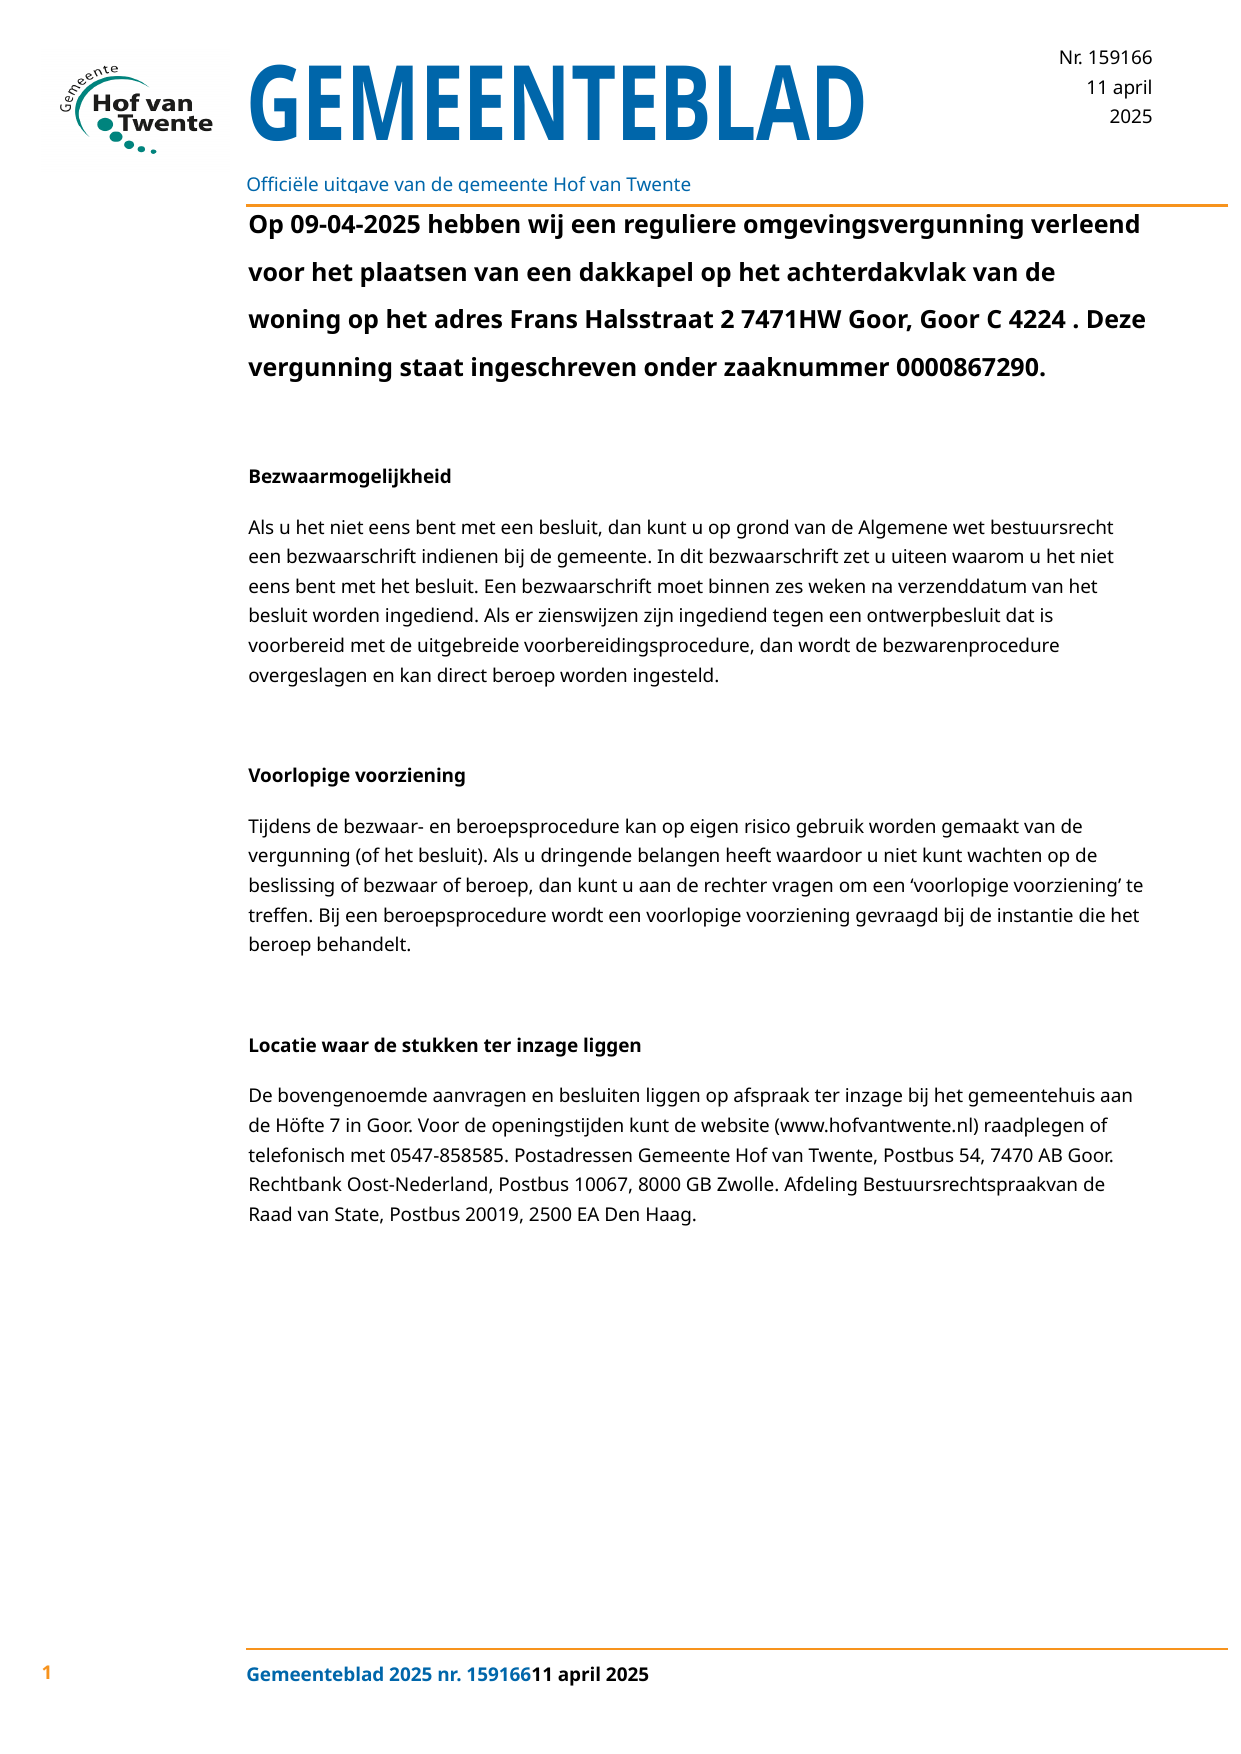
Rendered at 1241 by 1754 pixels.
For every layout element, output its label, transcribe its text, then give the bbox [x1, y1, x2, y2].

text Als u het niet eens bent met een besluit, dan kunt u op grond van de Algemene wet bestuursrecht een bezwaarschrift indienen bij de gemeente. In dit bezwaarschrift zet u uiteen waarom u het niet eens bent met het besluit. Een bezwaarschrift moet binnen zes weken na verzenddatum van het besluit worden ingediend. Als er zienswijzen zijn ingediend tegen een ontwerpbesluit dat is voorbereid met de uitgebreide voorbereidingsprocedure, dan wordt de bezwarenprocedure overgeslagen en kan direct beroep worden ingesteld. [248, 514, 1152, 688]
text Bezwaarmogelijkheid [248, 463, 1152, 489]
text Locatie waar de stukken ter inzage liggen [248, 1032, 1152, 1058]
text Op 09-04-2025 hebben wij een reguliere omgevingsvergunning verleend voor het plaatsen van een dakkapel op het achterdakvlak van de woning op het adres Frans Halsstraat 2 7471HW Goor, Goor C 4224 . Deze vergunning staat ingeschreven onder zaaknummer 0000867290. [248, 207, 1152, 384]
text Voorlopige voorziening [248, 763, 1152, 788]
text De bovengenoemde aanvragen en besluiten liggen op afspraak ter inzage bij het gemeentehuis aan de Höfte 7 in Goor. Voor de openingstijden kunt de website (www.hofvantwente.nl) raadplegen of telefonisch met 0547-858585. Postadressen Gemeente Hof van Twente, Postbus 54, 7470 AB Goor. Rechtbank Oost-Nederland, Postbus 10067, 8000 GB Zwolle. Afdeling Bestuursrechtspraakvan de Raad van State, Postbus 20019, 2500 EA Den Haag. [248, 1083, 1152, 1227]
picture [41, 47, 231, 172]
text Tijdens de bezwaar- en beroepsprocedure kan op eigen risico gebruik worden gemaakt van de vergunning (of het besluit). Als u dringende belangen heeft waardoor u niet kunt wachten op de beslissing of bezwaar of beroep, dan kunt u aan de rechter vragen om een ‘voorlopige voorziening’ te treffen. Bij een beroepsprocedure wordt een voorlopige voorziening gevraagd bij de instantie die het beroep behandelt. [248, 813, 1152, 957]
